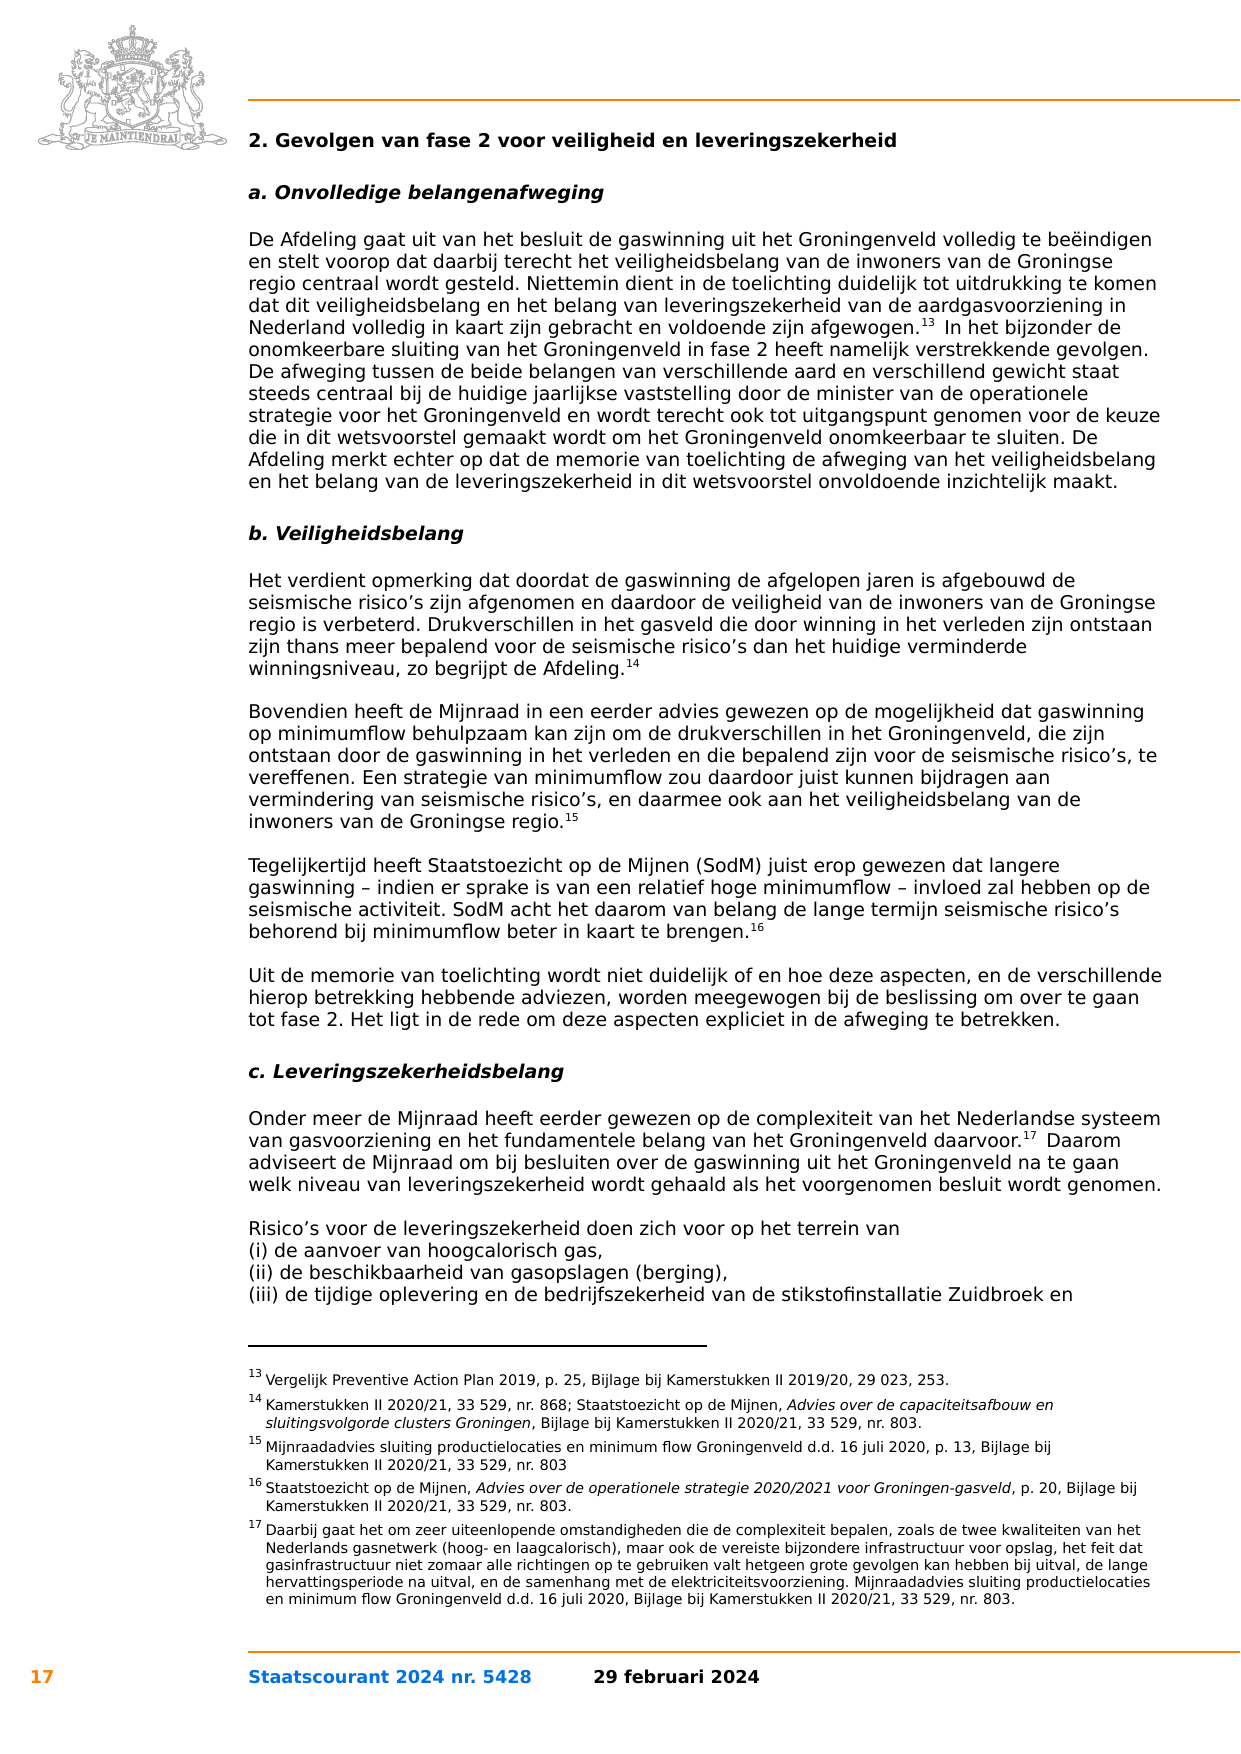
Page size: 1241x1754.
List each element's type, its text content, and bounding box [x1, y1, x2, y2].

subtitle b. Veiligheidsbelang [248, 523, 1163, 544]
text Kamerstukken II 2020/21, 33 529, nr. 868; Staatstoezicht op de Mijnen, Advies over de capaciteitsafbouw en sluitingsvolgorde clusters Groningen, Bijlage bij Kamerstukken II 2020/21, 33 529, nr. 803. [248, 1393, 1163, 1432]
text Daarbij gaat het om zeer uiteenlopende omstandigheden die de complexiteit bepalen, zoals de twee kwaliteiten van het Nederlands gasnetwerk (hoog- en laagcalorisch), maar ook de vereiste bijzondere infrastructuur voor opslag, het feit dat gasinfrastructuur niet zomaar alle richtingen op te gebruiken valt hetgeen grote gevolgen kan hebben bij uitval, de lange hervattingsperiode na uitval, en de samenhang met de elektriciteitsvoorziening. Mijnraadadvies sluiting productielocaties en minimum flow Groningenveld d.d. 16 juli 2020, Bijlage bij Kamerstukken II 2020/21, 33 529, nr. 803. [248, 1518, 1163, 1608]
text Tegelijkertijd heeft Staatstoezicht op de Mijnen (SodM) juist erop gewezen dat langere gaswinning – indien er sprake is van een relatief hoge minimumflow – invloed zal hebben op de seismische activiteit. SodM acht het daarom van belang de lange termijn seismische risico’s behorend bij minimumflow beter in kaart te brengen. [248, 855, 1163, 943]
text Uit de memorie van toelichting wordt niet duidelijk of en hoe deze aspecten, en de verschillende hierop betrekking hebbende adviezen, worden meegewogen bij de beslissing om over te gaan tot fase 2. Het ligt in de rede om deze aspecten expliciet in de afweging te betrekken. [248, 965, 1163, 1031]
text Vergelijk Preventive Action Plan 2019, p. 25, Bijlage bij Kamerstukken II 2019/20, 29 023, 253. [248, 1368, 1163, 1390]
text (ii) de beschikbaarheid van gasopslagen (berging), [248, 1262, 1163, 1283]
picture [38, 25, 227, 150]
subtitle c. Leveringszekerheidsbelang [248, 1061, 1163, 1083]
text (iii) de tijdige oplevering en de bedrijfszekerheid van de stikstofinstallatie Zuidbroek en [248, 1283, 1163, 1306]
text Mijnraadadvies sluiting productielocaties en minimum flow Groningenveld d.d. 16 juli 2020, p. 13, Bijlage bij Kamerstukken II 2020/21, 33 529, nr. 803 [248, 1434, 1163, 1473]
text Het verdient opmerking dat doordat de gaswinning de afgelopen jaren is afgebouwd de seismische risico’s zijn afgenomen en daardoor de veiligheid van de inwoners van de Groningse regio is verbeterd. Drukverschillen in het gasveld die door winning in het verleden zijn ontstaan zijn thans meer bepalend voor de seismische risico’s dan het huidige verminderde winningsniveau, zo begrijpt de Afdeling. [248, 569, 1163, 679]
text Staatstoezicht op de Mijnen, Advies over de operationele strategie 2020/2021 voor Groningen-gasveld, p. 20, Bijlage bij Kamerstukken II 2020/21, 33 529, nr. 803. [248, 1476, 1163, 1515]
text Onder meer de Mijnraad heeft eerder gewezen op de complexiteit van het Nederlandse systeem van gasvoorziening en het fundamentele belang van het Groningenveld daarvoor. Daarom adviseert de Mijnraad om bij besluiten over de gaswinning uit het Groningenveld na te gaan welk niveau van leveringszekerheid wordt gehaald als het voorgenomen besluit wordt genomen. [248, 1108, 1163, 1196]
text Risico’s voor de leveringszekerheid doen zich voor op het terrein van [248, 1218, 1163, 1239]
text De Afdeling gaat uit van het besluit de gaswinning uit het Groningenveld volledig te beëindigen en stelt voorop dat daarbij terecht het veiligheidsbelang van de inwoners van de Groningse regio centraal wordt gesteld. Niettemin dient in de toelichting duidelijk tot uitdrukking te komen dat dit veiligheidsbelang en het belang van leveringszekerheid van de aardgasvoorziening in Nederland volledig in kaart zijn gebracht en voldoende zijn afgewogen. In het bijzonder de onomkeerbare sluiting van het Groningenveld in fase 2 heeft namelijk verstrekkende gevolgen. De afweging tussen de beide belangen van verschillende aard en verschillend gewicht staat steeds centraal bij de huidige jaarlijkse vaststelling door de minister van de operationele strategie voor het Groningenveld en wordt terecht ook tot uitgangspunt genomen voor de keuze die in dit wetsvoorstel gemaakt wordt om het Groningenveld onomkeerbaar te sluiten. De Afdeling merkt echter op dat de memorie van toelichting de afweging van het veiligheidsbelang en het belang van de leveringszekerheid in dit wetsvoorstel onvoldoende inzichtelijk maakt. [248, 229, 1163, 493]
text (i) de aanvoer van hoogcalorisch gas, [248, 1239, 1163, 1262]
subtitle 2. Gevolgen van fase 2 voor veiligheid en leveringszekerheid [248, 130, 1163, 152]
text Bovendien heeft de Mijnraad in een eerder advies gewezen op de mogelijkheid dat gaswinning op minimumflow behulpzaam kan zijn om de drukverschillen in het Groningenveld, die zijn ontstaan door de gaswinning in het verleden en die bepalend zijn voor de seismische risico’s, te vereffenen. Een strategie van minimumflow zou daardoor juist kunnen bijdragen aan vermindering van seismische risico’s, en daarmee ook aan het veiligheidsbelang van de inwoners van de Groningse regio. [248, 701, 1163, 833]
subtitle a. Onvolledige belangenafweging [248, 182, 1163, 204]
